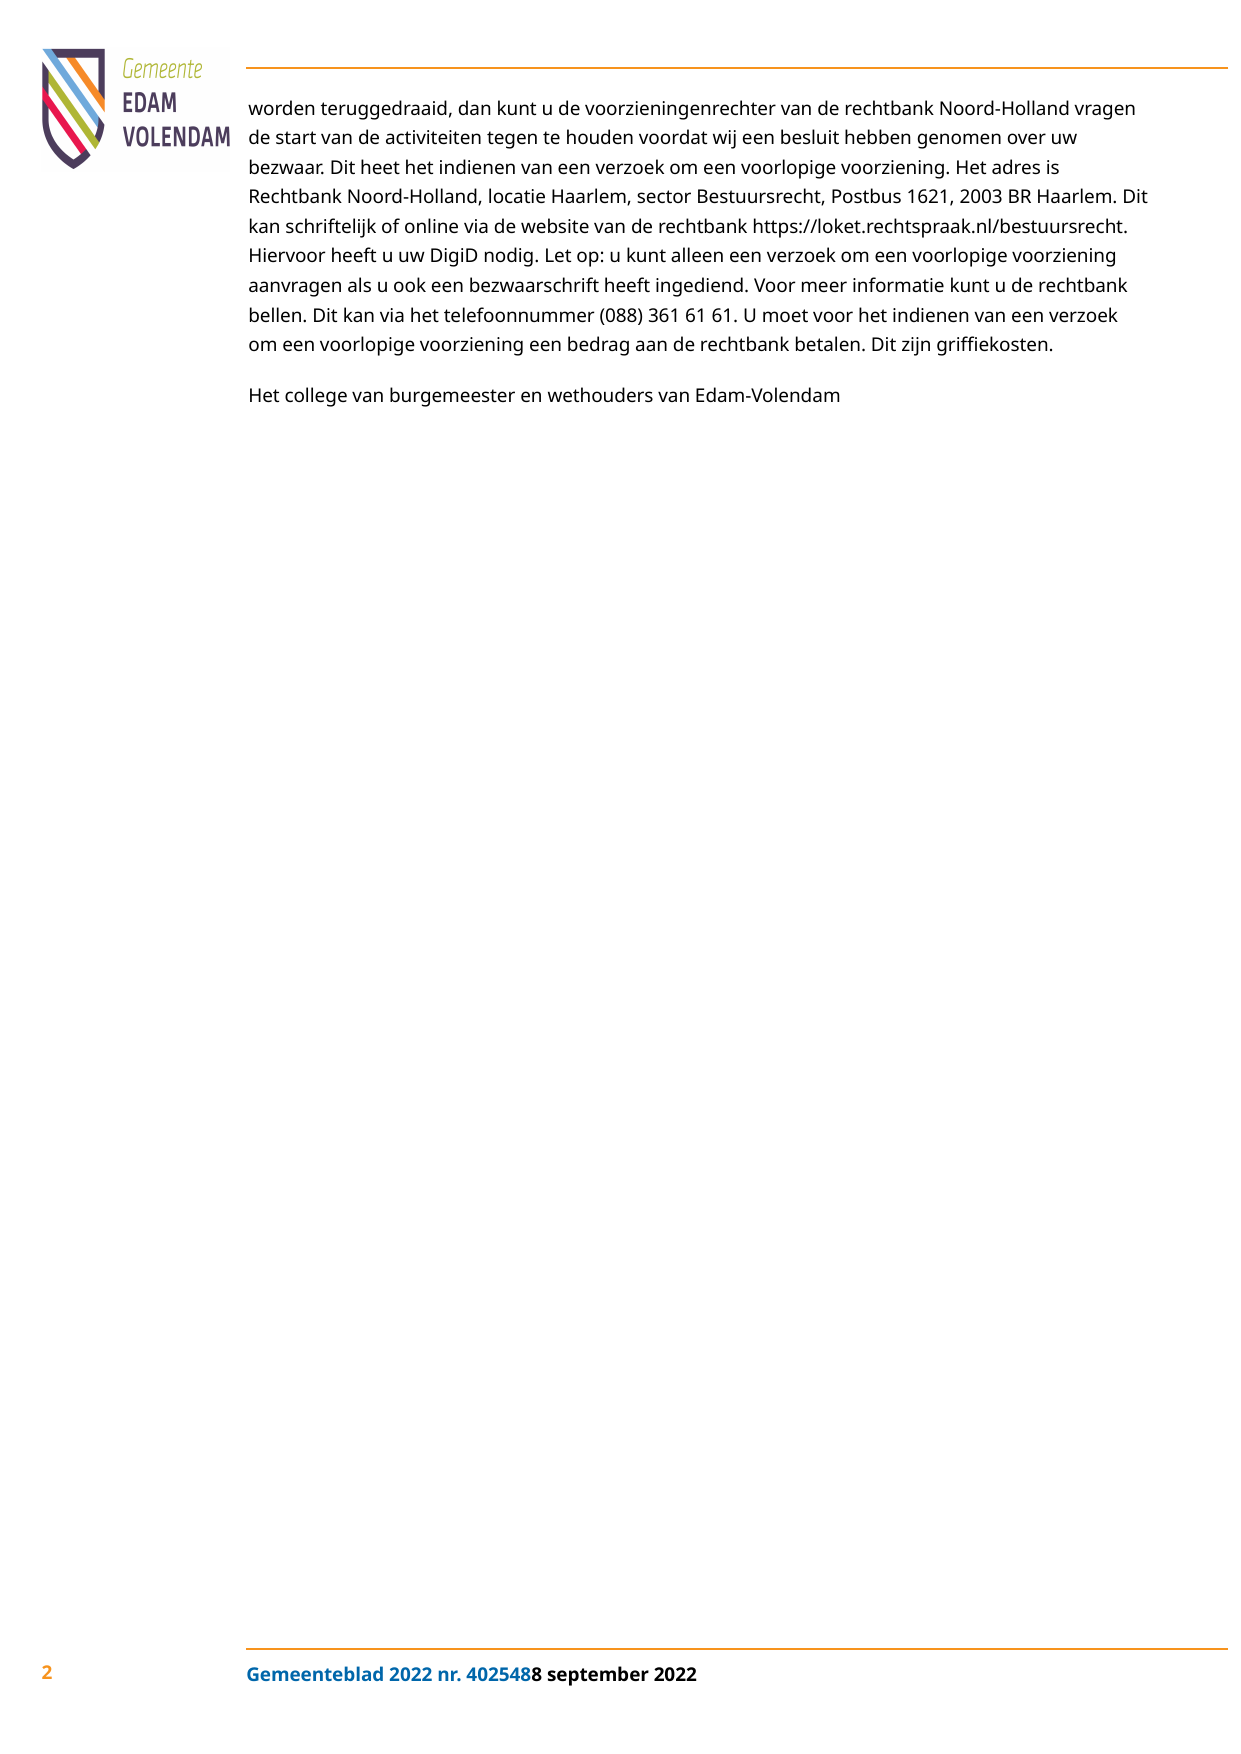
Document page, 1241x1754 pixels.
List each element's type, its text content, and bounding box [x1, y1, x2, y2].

text worden teruggedraaid, dan kunt u de voorzieningenrechter van de rechtbank Noord-Holland vragen de start van de activiteiten tegen te houden voordat wij een besluit hebben genomen over uw bezwaar. Dit heet het indienen van een verzoek om een voorlopige voorziening. Het adres is Rechtbank Noord-Holland, locatie Haarlem, sector Bestuursrecht, Postbus 1621, 2003 BR Haarlem. Dit kan schriftelijk of online via de website van de rechtbank https://loket.rechtspraak.nl/bestuursrecht. Hiervoor heeft u uw DigiD nodig. Let op: u kunt alleen een verzoek om een voorlopige voorziening aanvragen als u ook een bezwaarschrift heeft ingediend. Voor meer informatie kunt u de rechtbank bellen. Dit kan via het telefoonnummer (088) 361 61 61. U moet voor het indienen van een verzoek om een voorlopige voorziening een bedrag aan de rechtbank betalen. Dit zijn griffiekosten. [248, 95, 1152, 357]
text Het college van burgemeester en wethouders van Edam-Volendam [248, 382, 1152, 408]
picture [41, 47, 231, 172]
